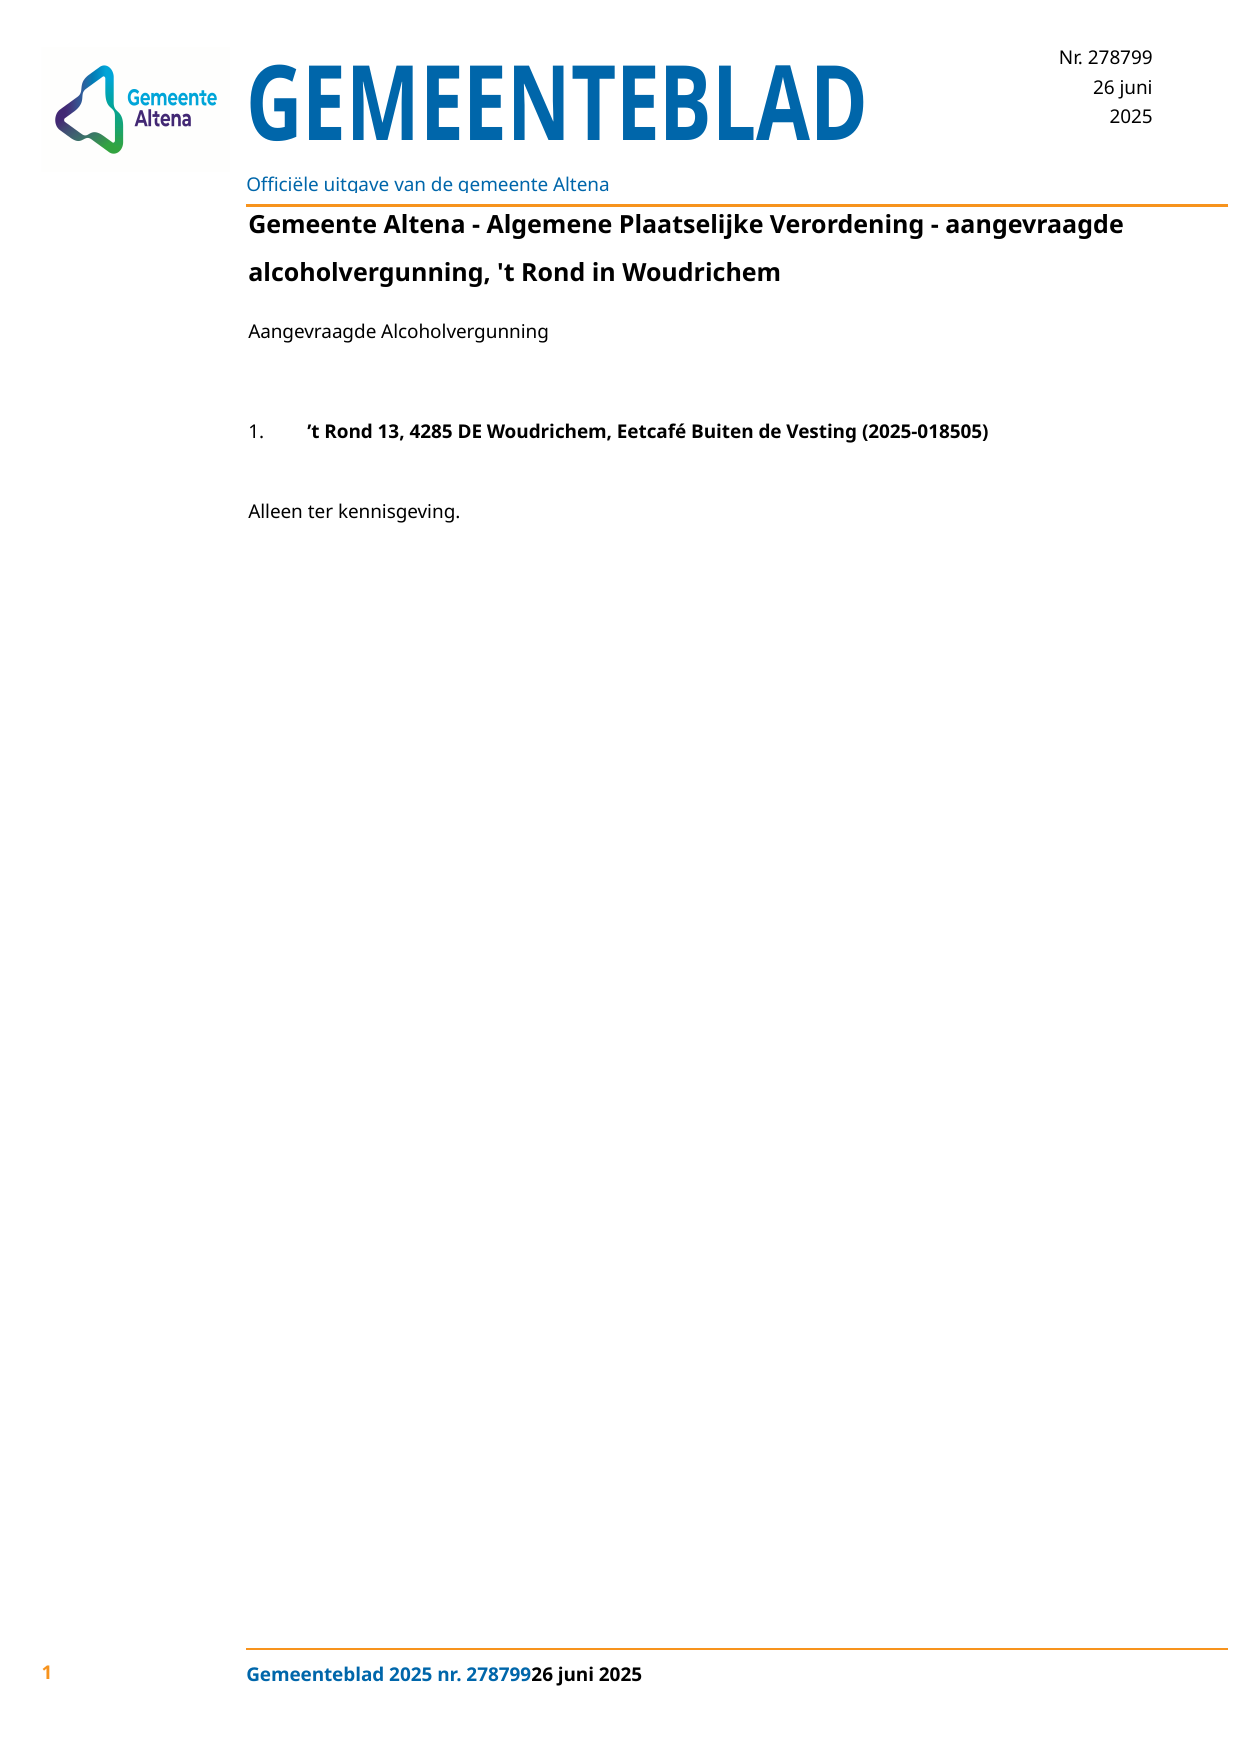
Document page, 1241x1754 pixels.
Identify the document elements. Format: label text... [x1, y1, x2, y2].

text Gemeente Altena - Algemene Plaatselijke Verordening - aangevraagde alcoholvergunning, 't Rond in Woudrichem [248, 207, 1152, 288]
text Alleen ter kennisgeving. [248, 499, 1152, 524]
picture [41, 47, 231, 172]
list ’t Rond 13, 4285 DE Woudrichem, Eetcafé Buiten de Vesting (2025-018505) [248, 419, 1152, 444]
text Aangevraagde Alcoholvergunning [248, 318, 1152, 344]
